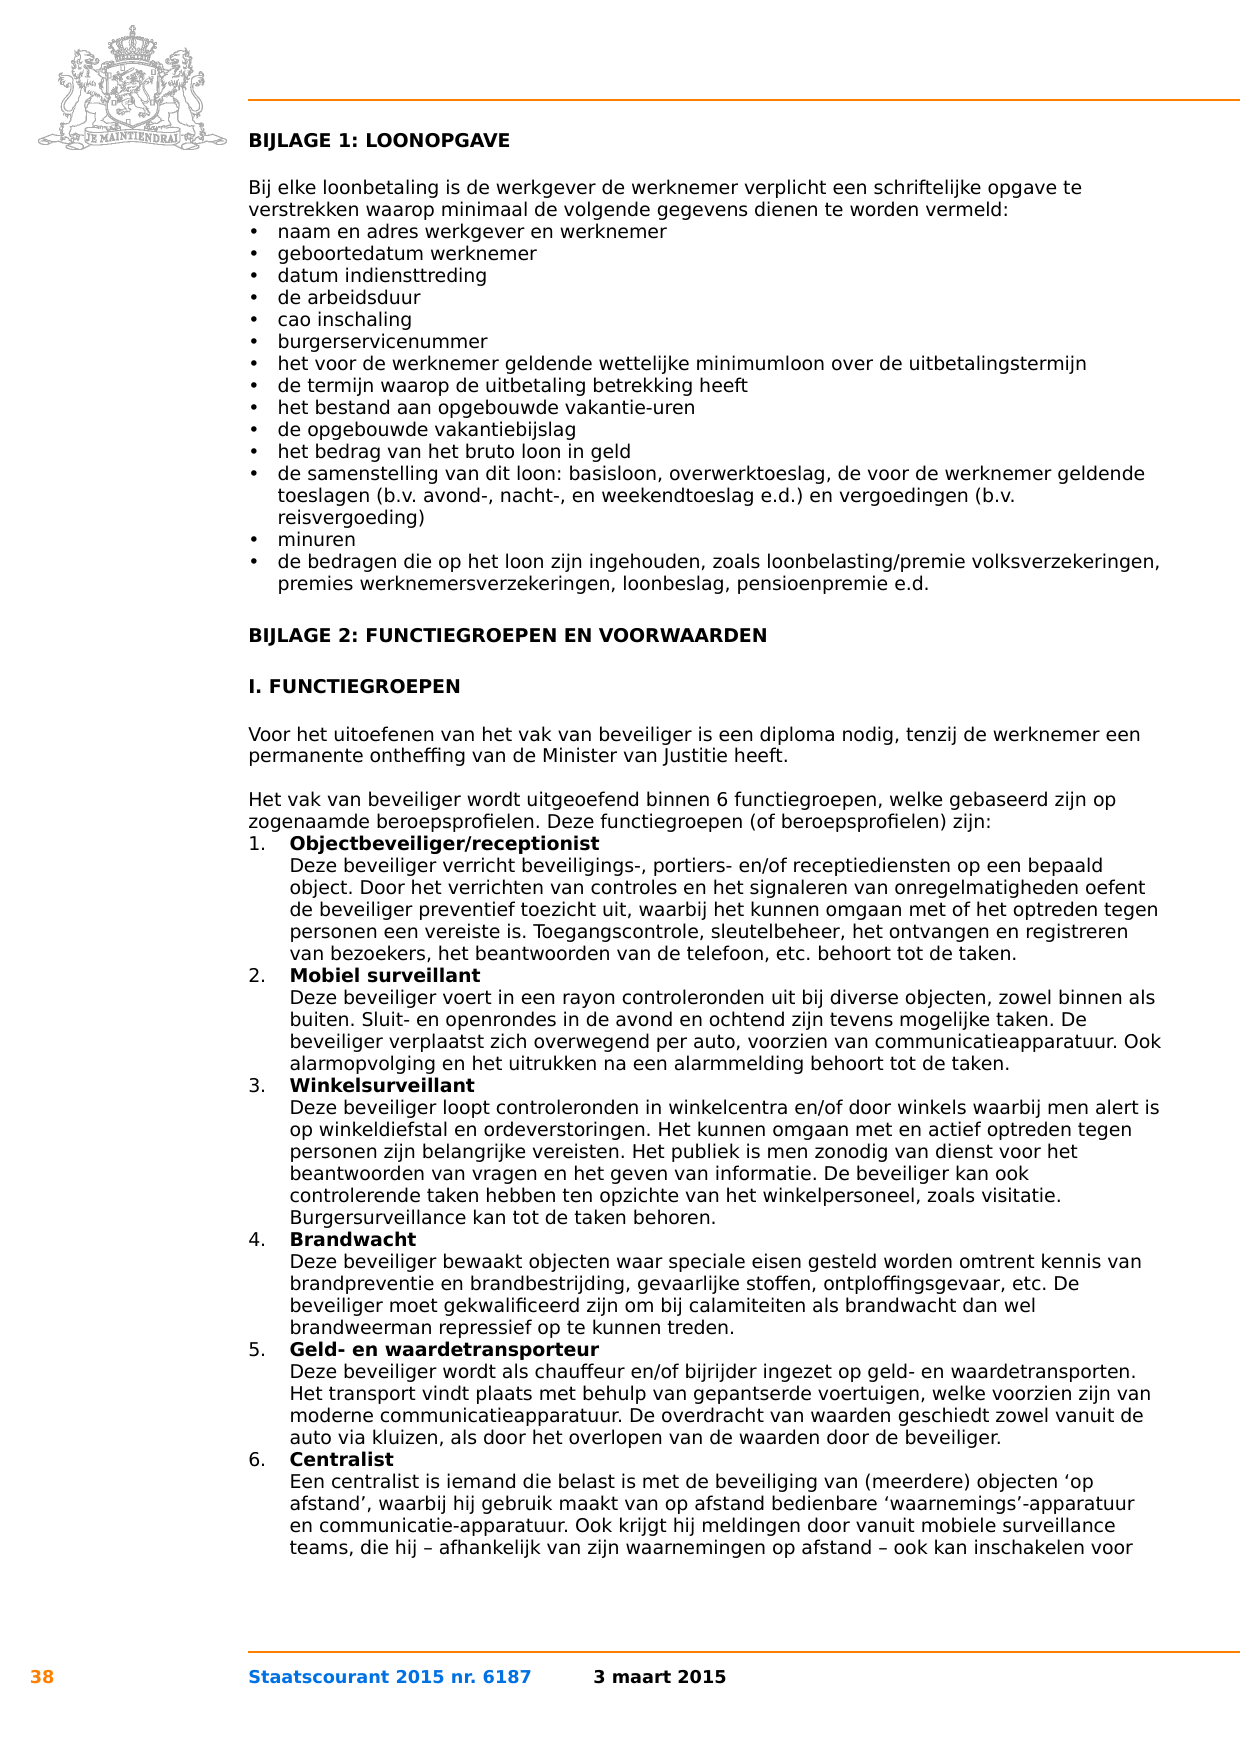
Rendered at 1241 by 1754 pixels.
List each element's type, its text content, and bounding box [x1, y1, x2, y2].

subtitle BIJLAGE 1: LOONOPGAVE [248, 130, 1163, 152]
text 4. Brandwacht [248, 1229, 1163, 1251]
text Deze beveiliger wordt als chauffeur en/of bijrijder ingezet op geld- en waardetransporten. Het transport vindt plaats met behulp van gepantserde voertuigen, welke voorzien zijn van moderne communicatieapparatuur. De overdracht van waarden geschiedt zowel vanuit de auto via kluizen, als door het overlopen van de waarden door de beveiliger. [289, 1361, 1163, 1449]
text • het voor de werknemer geldende wettelijke minimumloon over de uitbetalingstermijn [248, 353, 1163, 375]
text • de bedragen die op het loon zijn ingehouden, zoals loonbelasting/premie volksverzekeringen, premies werknemersverzekeringen, loonbeslag, pensioenpremie e.d. [248, 551, 1163, 594]
text • minuren [248, 528, 1163, 551]
text • het bestand aan opgebouwde vakantie-uren [248, 397, 1163, 419]
text Bij elke loonbetaling is de werkgever de werknemer verplicht een schriftelijke opgave te verstrekken waarop minimaal de volgende gegevens dienen te worden vermeld: [248, 177, 1163, 221]
text • burgerservicenummer [248, 331, 1163, 353]
text Een centralist is iemand die belast is met de beveiliging van (meerdere) objecten ‘op afstand’, waarbij hij gebruik maakt van op afstand bedienbare ‘waarnemings’-apparatuur en communicatie-apparatuur. Ook krijgt hij meldingen door vanuit mobiele surveillance teams, die hij – afhankelijk van zijn waarnemingen op afstand – ook kan inschakelen voor [289, 1471, 1163, 1558]
text 1. Objectbeveiliger/receptionist [248, 833, 1163, 855]
text 6. Centralist [248, 1449, 1163, 1471]
text Deze beveiliger voert in een rayon controleronden uit bij diverse objecten, zowel binnen als buiten. Sluit- en openrondes in de avond en ochtend zijn tevens mogelijke taken. De beveiliger verplaatst zich overwegend per auto, voorzien van communicatieapparatuur. Ook alarmopvolging en het uitrukken na een alarmmelding behoort tot de taken. [289, 987, 1163, 1075]
text Voor het uitoefenen van het vak van beveiliger is een diploma nodig, tenzij de werknemer een permanente ontheffing van de Minister van Justitie heeft. [248, 723, 1163, 767]
text • datum indiensttreding [248, 265, 1163, 287]
text 3. Winkelsurveillant [248, 1075, 1163, 1097]
text Het vak van beveiliger wordt uitgeoefend binnen 6 functiegroepen, welke gebaseerd zijn op zogenaamde beroepsprofielen. Deze functiegroepen (of beroepsprofielen) zijn: [248, 789, 1163, 833]
text • naam en adres werkgever en werknemer [248, 221, 1163, 243]
text Deze beveiliger bewaakt objecten waar speciale eisen gesteld worden omtrent kennis van brandpreventie en brandbestrijding, gevaarlijke stoffen, ontploffingsgevaar, etc. De beveiliger moet gekwalificeerd zijn om bij calamiteiten als brandwacht dan wel brandweerman repressief op te kunnen treden. [289, 1251, 1163, 1339]
text • de opgebouwde vakantiebijslag [248, 419, 1163, 441]
text Deze beveiliger loopt controleronden in winkelcentra en/of door winkels waarbij men alert is op winkeldiefstal en ordeverstoringen. Het kunnen omgaan met en actief optreden tegen personen zijn belangrijke vereisten. Het publiek is men zonodig van dienst voor het beantwoorden van vragen en het geven van informatie. De beveiliger kan ook controlerende taken hebben ten opzichte van het winkelpersoneel, zoals visitatie. Burgersurveillance kan tot de taken behoren. [289, 1097, 1163, 1229]
text • de samenstelling van dit loon: basisloon, overwerktoeslag, de voor de werknemer geldende toeslagen (b.v. avond-, nacht-, en weekendtoeslag e.d.) en vergoedingen (b.v. reisvergoeding) [248, 463, 1163, 528]
text • cao inschaling [248, 309, 1163, 331]
text • het bedrag van het bruto loon in geld [248, 441, 1163, 463]
text • de arbeidsduur [248, 287, 1163, 309]
subtitle I. FUNCTIEGROEPEN [248, 676, 1163, 698]
text • geboortedatum werknemer [248, 243, 1163, 265]
text • de termijn waarop de uitbetaling betrekking heeft [248, 375, 1163, 397]
picture [38, 25, 227, 150]
text 5. Geld- en waardetransporteur [248, 1339, 1163, 1361]
text 2. Mobiel surveillant [248, 965, 1163, 987]
subtitle BIJLAGE 2: FUNCTIEGROEPEN EN VOORWAARDEN [248, 624, 1163, 646]
text Deze beveiliger verricht beveiligings-, portiers- en/of receptiediensten op een bepaald object. Door het verrichten van controles en het signaleren van onregelmatigheden oefent de beveiliger preventief toezicht uit, waarbij het kunnen omgaan met of het optreden tegen personen een vereiste is. Toegangscontrole, sleutelbeheer, het ontvangen en registreren van bezoekers, het beantwoorden van de telefoon, etc. behoort tot de taken. [289, 855, 1163, 965]
